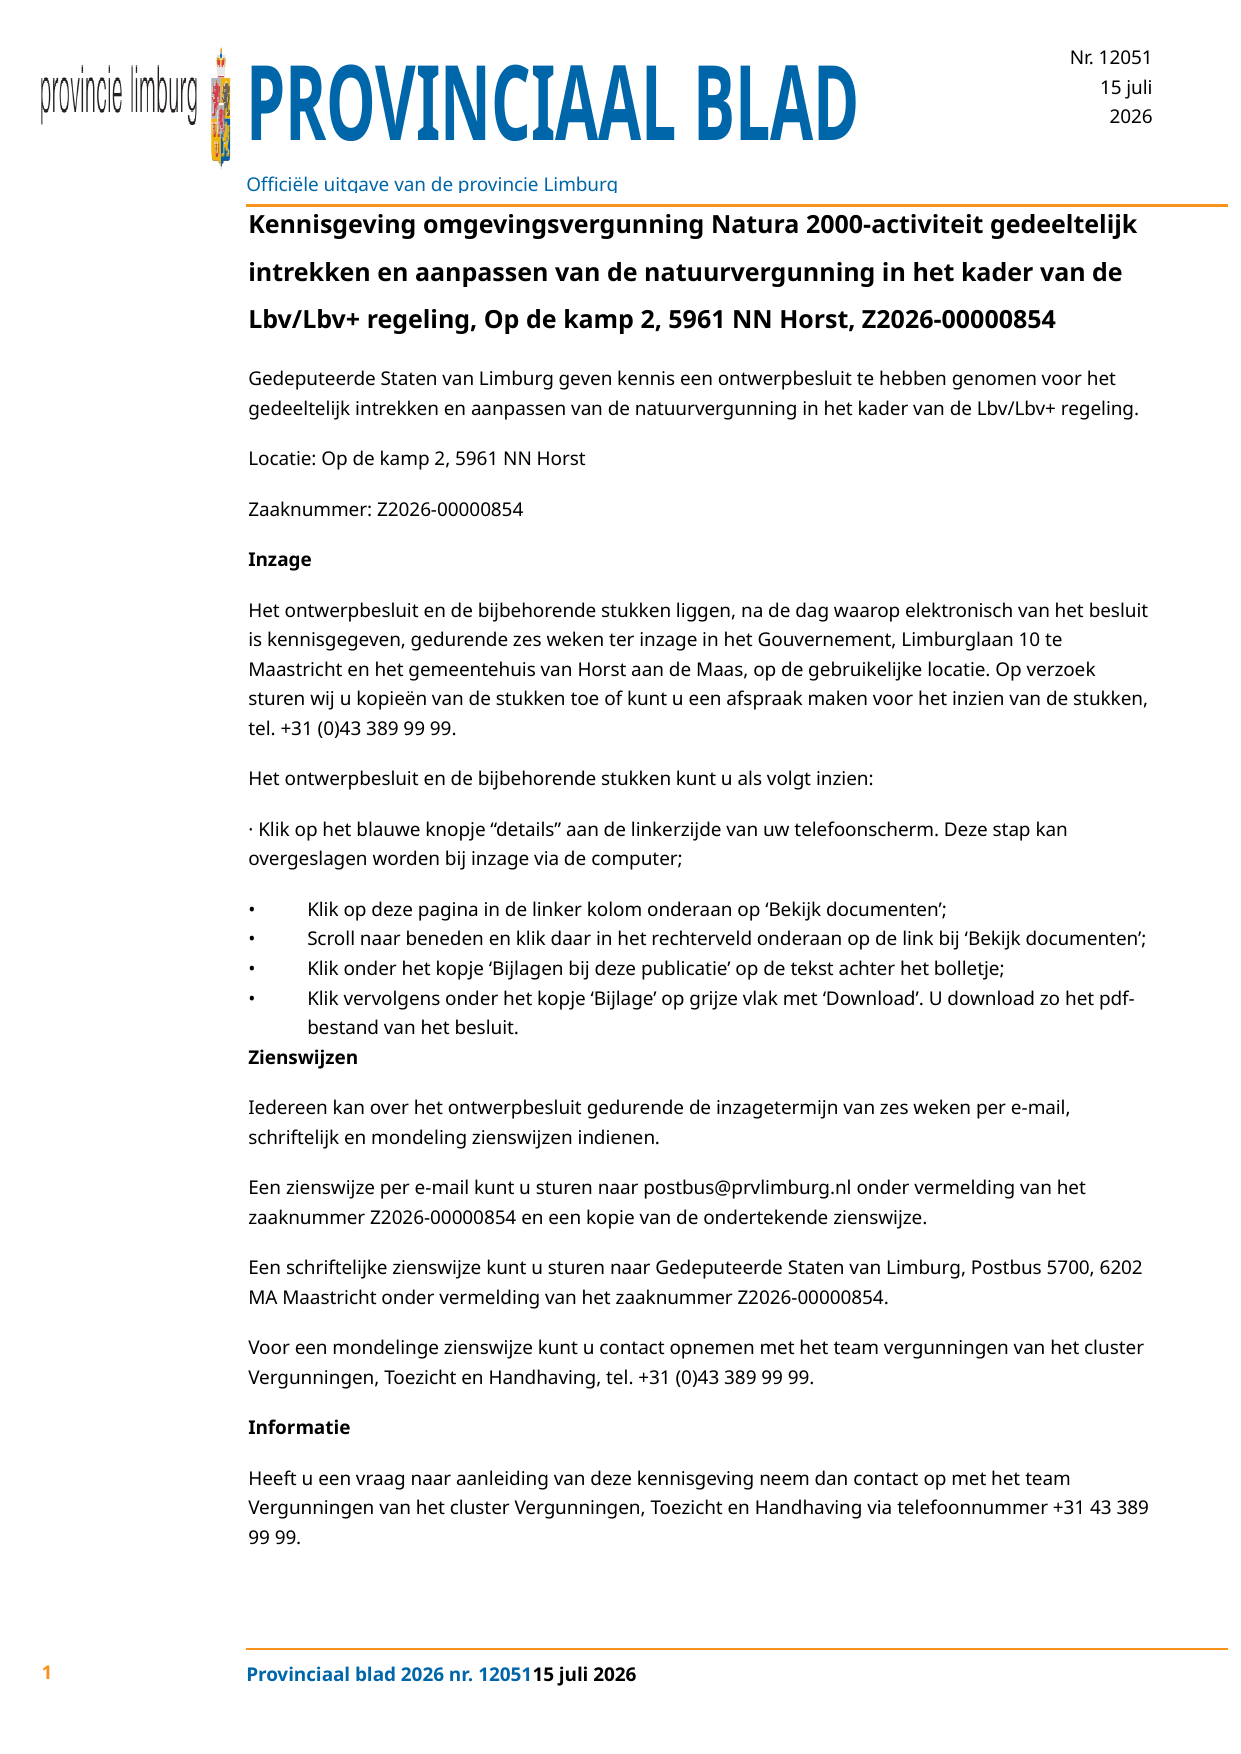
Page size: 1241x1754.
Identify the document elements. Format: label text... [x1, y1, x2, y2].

text Het ontwerpbesluit en de bijbehorende stukken liggen, na de dag waarop elektronisch van het besluit is kennisgegeven, gedurende zes weken ter inzage in het Gouvernement, Limburglaan 10 te Maastricht en het gemeentehuis van Horst aan de Maas, op de gebruikelijke locatie. Op verzoek sturen wij u kopieën van de stukken toe of kunt u een afspraak maken voor het inzien van de stukken, tel. +31 (0)43 389 99 99. [248, 597, 1152, 741]
text Informatie [248, 1414, 1152, 1440]
list Klik vervolgens onder het kopje ‘Bijlage’ op grijze vlak met ‘Download’. U download zo het pdf-bestand van het besluit. [248, 985, 1152, 1040]
text Zienswijzen [248, 1044, 1152, 1069]
picture [41, 47, 231, 172]
text Kennisgeving omgevingsvergunning Natura 2000-activiteit gedeeltelijk intrekken en aanpassen van de natuurvergunning in het kader van de Lbv/Lbv+ regeling, Op de kamp 2, 5961 NN Horst, Z2026-00000854 [248, 207, 1152, 336]
list Scroll naar beneden en klik daar in het rechterveld onderaan op de link bij ‘Bekijk documenten’; [248, 926, 1152, 951]
text · Klik op het blauwe knopje “details” aan de linkerzijde van uw telefoonscherm. Deze stap kan overgeslagen worden bij inzage via de computer; [248, 816, 1152, 871]
text Locatie: Op de kamp 2, 5961 NN Horst [248, 446, 1152, 471]
text Iedereen kan over het ontwerpbesluit gedurende de inzagetermijn van zes weken per e-mail, schriftelijk en mondeling zienswijzen indienen. [248, 1094, 1152, 1149]
text Een zienswijze per e-mail kunt u sturen naar postbus@prvlimburg.nl onder vermelding van het zaaknummer Z2026-00000854 en een kopie van de ondertekende zienswijze. [248, 1174, 1152, 1229]
text Een schriftelijke zienswijze kunt u sturen naar Gedeputeerde Staten van Limburg, Postbus 5700, 6202 MA Maastricht onder vermelding van het zaaknummer Z2026-00000854. [248, 1254, 1152, 1309]
list Klik onder het kopje ‘Bijlagen bij deze publicatie’ op de tekst achter het bolletje; [248, 955, 1152, 981]
text Zaaknummer: Z2026-00000854 [248, 496, 1152, 522]
text Inzage [248, 546, 1152, 572]
text Het ontwerpbesluit en de bijbehorende stukken kunt u als volgt inzien: [248, 766, 1152, 791]
text Gedeputeerde Staten van Limburg geven kennis een ontwerpbesluit te hebben genomen voor het gedeeltelijk intrekken en aanpassen van de natuurvergunning in het kader van de Lbv/Lbv+ regeling. [248, 366, 1152, 421]
text Heeft u een vraag naar aanleiding van deze kennisgeving neem dan contact op met het team Vergunningen van het cluster Vergunningen, Toezicht en Handhaving via telefoonnummer +31 43 389 99 99. [248, 1465, 1152, 1549]
list Klik op deze pagina in de linker kolom onderaan op ‘Bekijk documenten’; [248, 896, 1152, 922]
text Voor een mondelinge zienswijze kunt u contact opnemen met het team vergunningen van het cluster Vergunningen, Toezicht en Handhaving, tel. +31 (0)43 389 99 99. [248, 1334, 1152, 1389]
